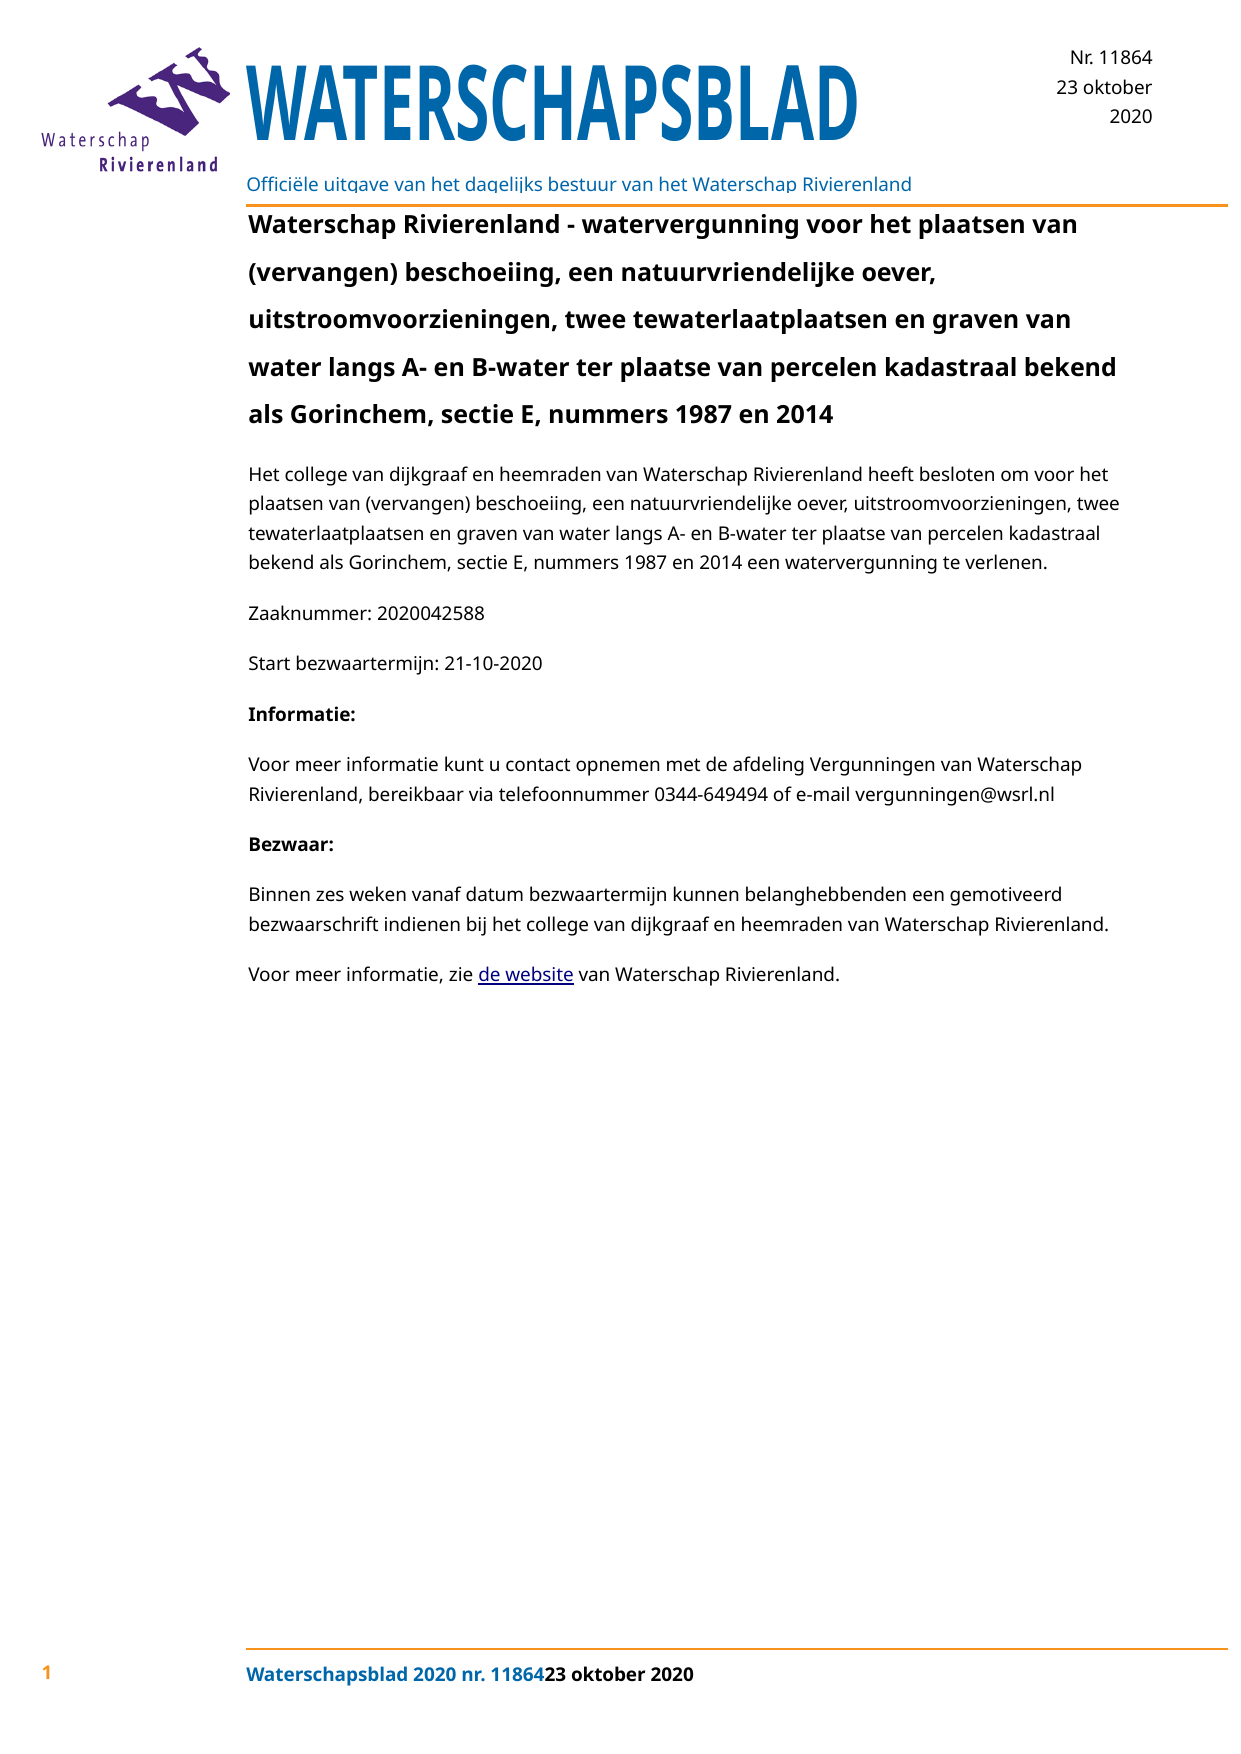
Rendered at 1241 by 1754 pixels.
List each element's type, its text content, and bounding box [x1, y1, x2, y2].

text Waterschap Rivierenland - watervergunning voor het plaatsen van (vervangen) beschoeiing, een natuurvriendelijke oever, uitstroomvoorzieningen, twee tewaterlaatplaatsen en graven van water langs A- en B-water ter plaatse van percelen kadastraal bekend als Gorinchem, sectie E, nummers 1987 en 2014 [248, 207, 1152, 431]
text Zaaknummer: 2020042588 [248, 600, 1152, 626]
picture [41, 47, 231, 172]
text Binnen zes weken vanaf datum bezwaartermijn kunnen belanghebbenden een gemotiveerd bezwaarschrift indienen bij het college van dijkgraaf en heemraden van Waterschap Rivierenland. [248, 882, 1152, 937]
text Bezwaar: [248, 831, 1152, 857]
text Het college van dijkgraaf en heemraden van Waterschap Rivierenland heeft besloten om voor het plaatsen van (vervangen) beschoeiing, een natuurvriendelijke oever, uitstroomvoorzieningen, twee tewaterlaatplaatsen en graven van water langs A- en B-water ter plaatse van percelen kadastraal bekend als Gorinchem, sectie E, nummers 1987 en 2014 een watervergunning te verlenen. [248, 461, 1152, 575]
text Start bezwaartermijn: 21-10-2020 [248, 650, 1152, 676]
text Voor meer informatie kunt u contact opnemen met de afdeling Vergunningen van Waterschap Rivierenland, bereikbaar via telefoonnummer 0344-649494 of e-mail vergunningen@wsrl.nl [248, 751, 1152, 806]
text Informatie: [248, 701, 1152, 726]
text Voor meer informatie, zie de website van Waterschap Rivierenland. [248, 962, 1152, 987]
